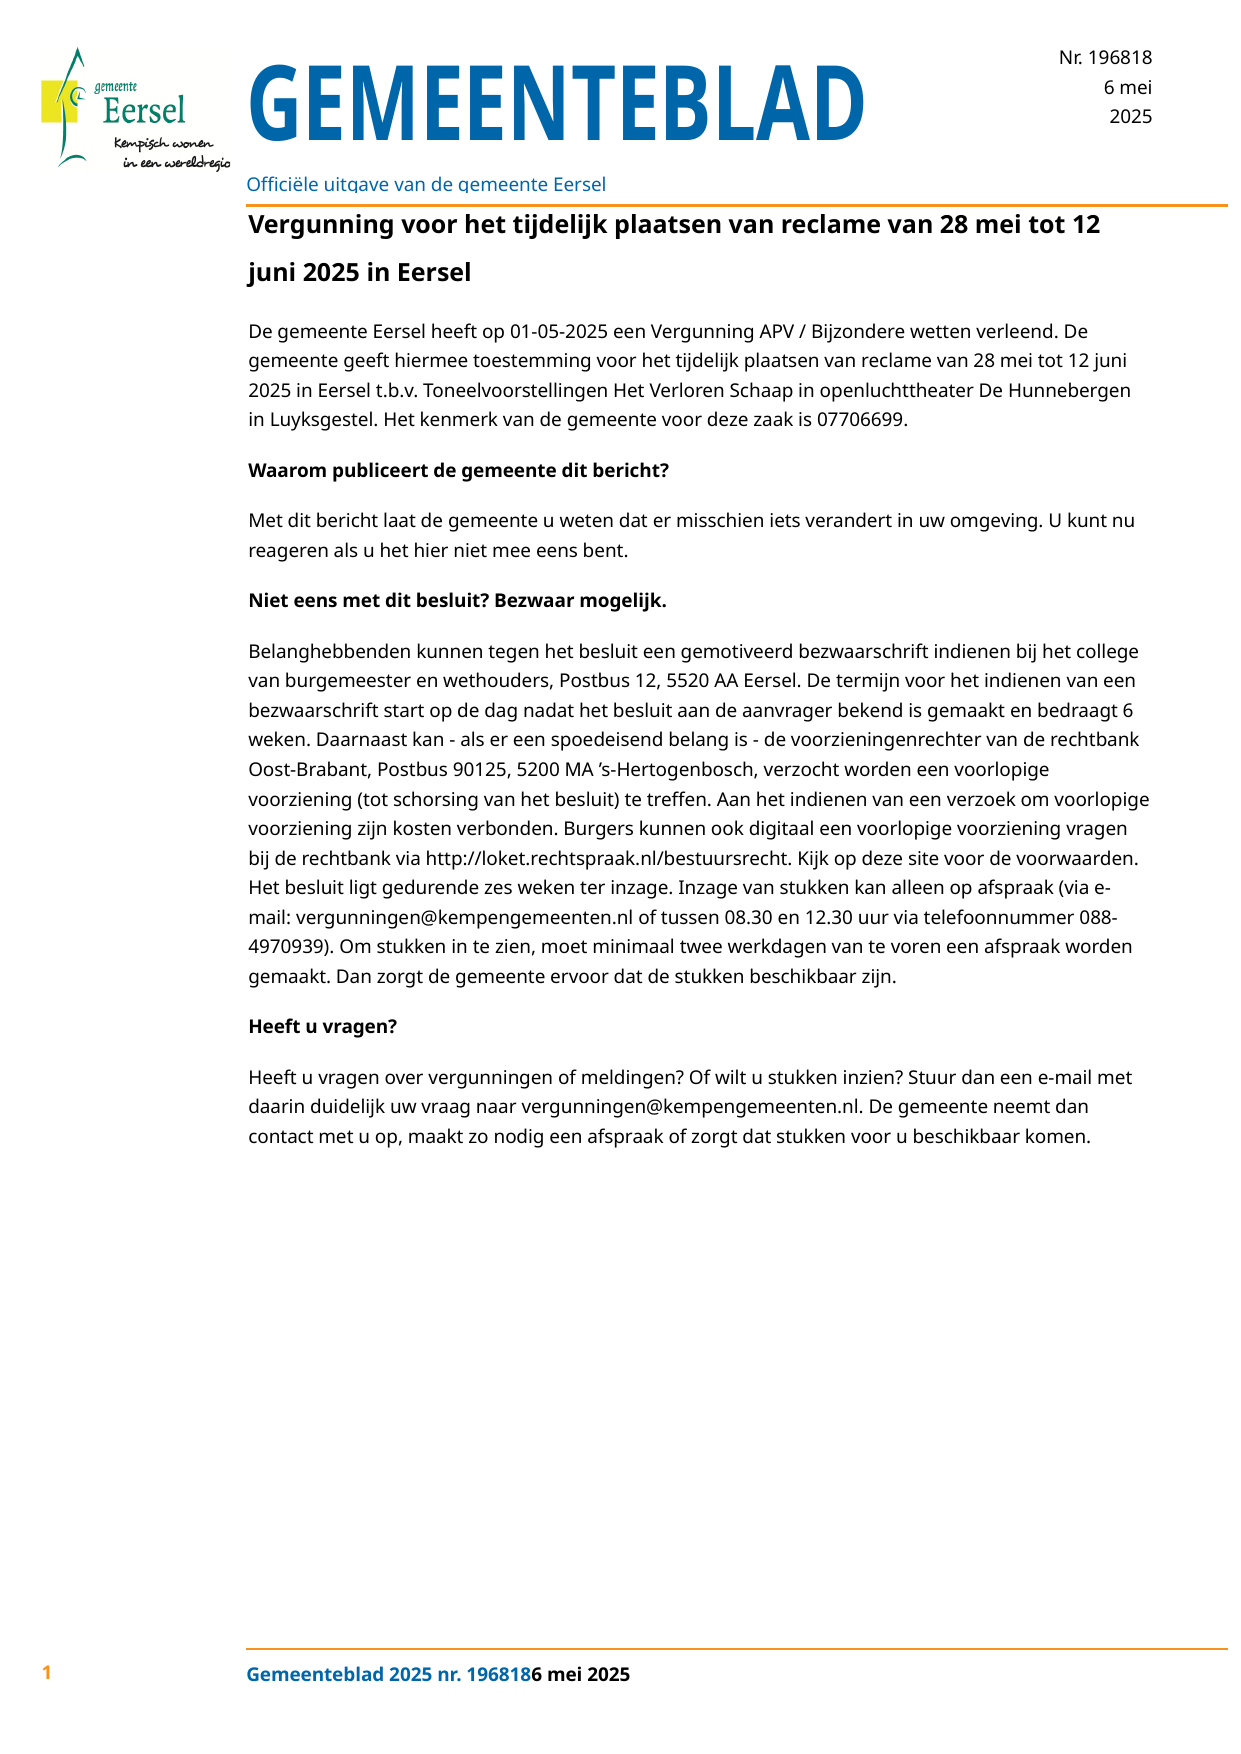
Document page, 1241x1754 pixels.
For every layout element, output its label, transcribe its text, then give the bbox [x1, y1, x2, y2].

text De gemeente Eersel heeft op 01-05-2025 een Vergunning APV / Bijzondere wetten verleend. De gemeente geeft hiermee toestemming voor het tijdelijk plaatsen van reclame van 28 mei tot 12 juni 2025 in Eersel t.b.v. Toneelvoorstellingen Het Verloren Schaap in openluchttheater De Hunnebergen in Luyksgestel. Het kenmerk van de gemeente voor deze zaak is 07706699. [248, 318, 1152, 432]
text Belanghebbenden kunnen tegen het besluit een gemotiveerd bezwaarschrift indienen bij het college van burgemeester en wethouders, Postbus 12, 5520 AA Eersel. De termijn voor het indienen van een bezwaarschrift start op de dag nadat het besluit aan de aanvrager bekend is gemaakt en bedraagt 6 weken. Daarnaast kan - als er een spoedeisend belang is - de voorzieningenrechter van de rechtbank Oost-Brabant, Postbus 90125, 5200 MA ’s-Hertogenbosch, verzocht worden een voorlopige voorziening (tot schorsing van het besluit) te treffen. Aan het indienen van een verzoek om voorlopige voorziening zijn kosten verbonden. Burgers kunnen ook digitaal een voorlopige voorziening vragen bij de rechtbank via http://loket.rechtspraak.nl/bestuursrecht. Kijk op deze site voor de voorwaarden. Het besluit ligt gedurende zes weken ter inzage. Inzage van stukken kan alleen op afspraak (via e-mail: vergunningen@kempengemeenten.nl of tussen 08.30 en 12.30 uur via telefoonnummer 088-4970939). Om stukken in te zien, moet minimaal twee werkdagen van te voren een afspraak worden gemaakt. Dan zorgt de gemeente ervoor dat de stukken beschikbaar zijn. [248, 638, 1152, 989]
text Met dit bericht laat de gemeente u weten dat er misschien iets verandert in uw omgeving. U kunt nu reageren als u het hier niet mee eens bent. [248, 507, 1152, 563]
text Niet eens met dit besluit? Bezwaar mogelijk. [248, 587, 1152, 613]
text Vergunning voor het tijdelijk plaatsen van reclame van 28 mei tot 12 juni 2025 in Eersel [248, 207, 1152, 288]
text Waarom publiceert de gemeente dit bericht? [248, 457, 1152, 483]
picture [41, 47, 231, 172]
text Heeft u vragen? [248, 1014, 1152, 1039]
text Heeft u vragen over vergunningen of meldingen? Of wilt u stukken inzien? Stuur dan een e-mail met daarin duidelijk uw vraag naar vergunningen@kempengemeenten.nl. De gemeente neemt dan contact met u op, maakt zo nodig een afspraak of zorgt dat stukken voor u beschikbaar komen. [248, 1064, 1152, 1149]
